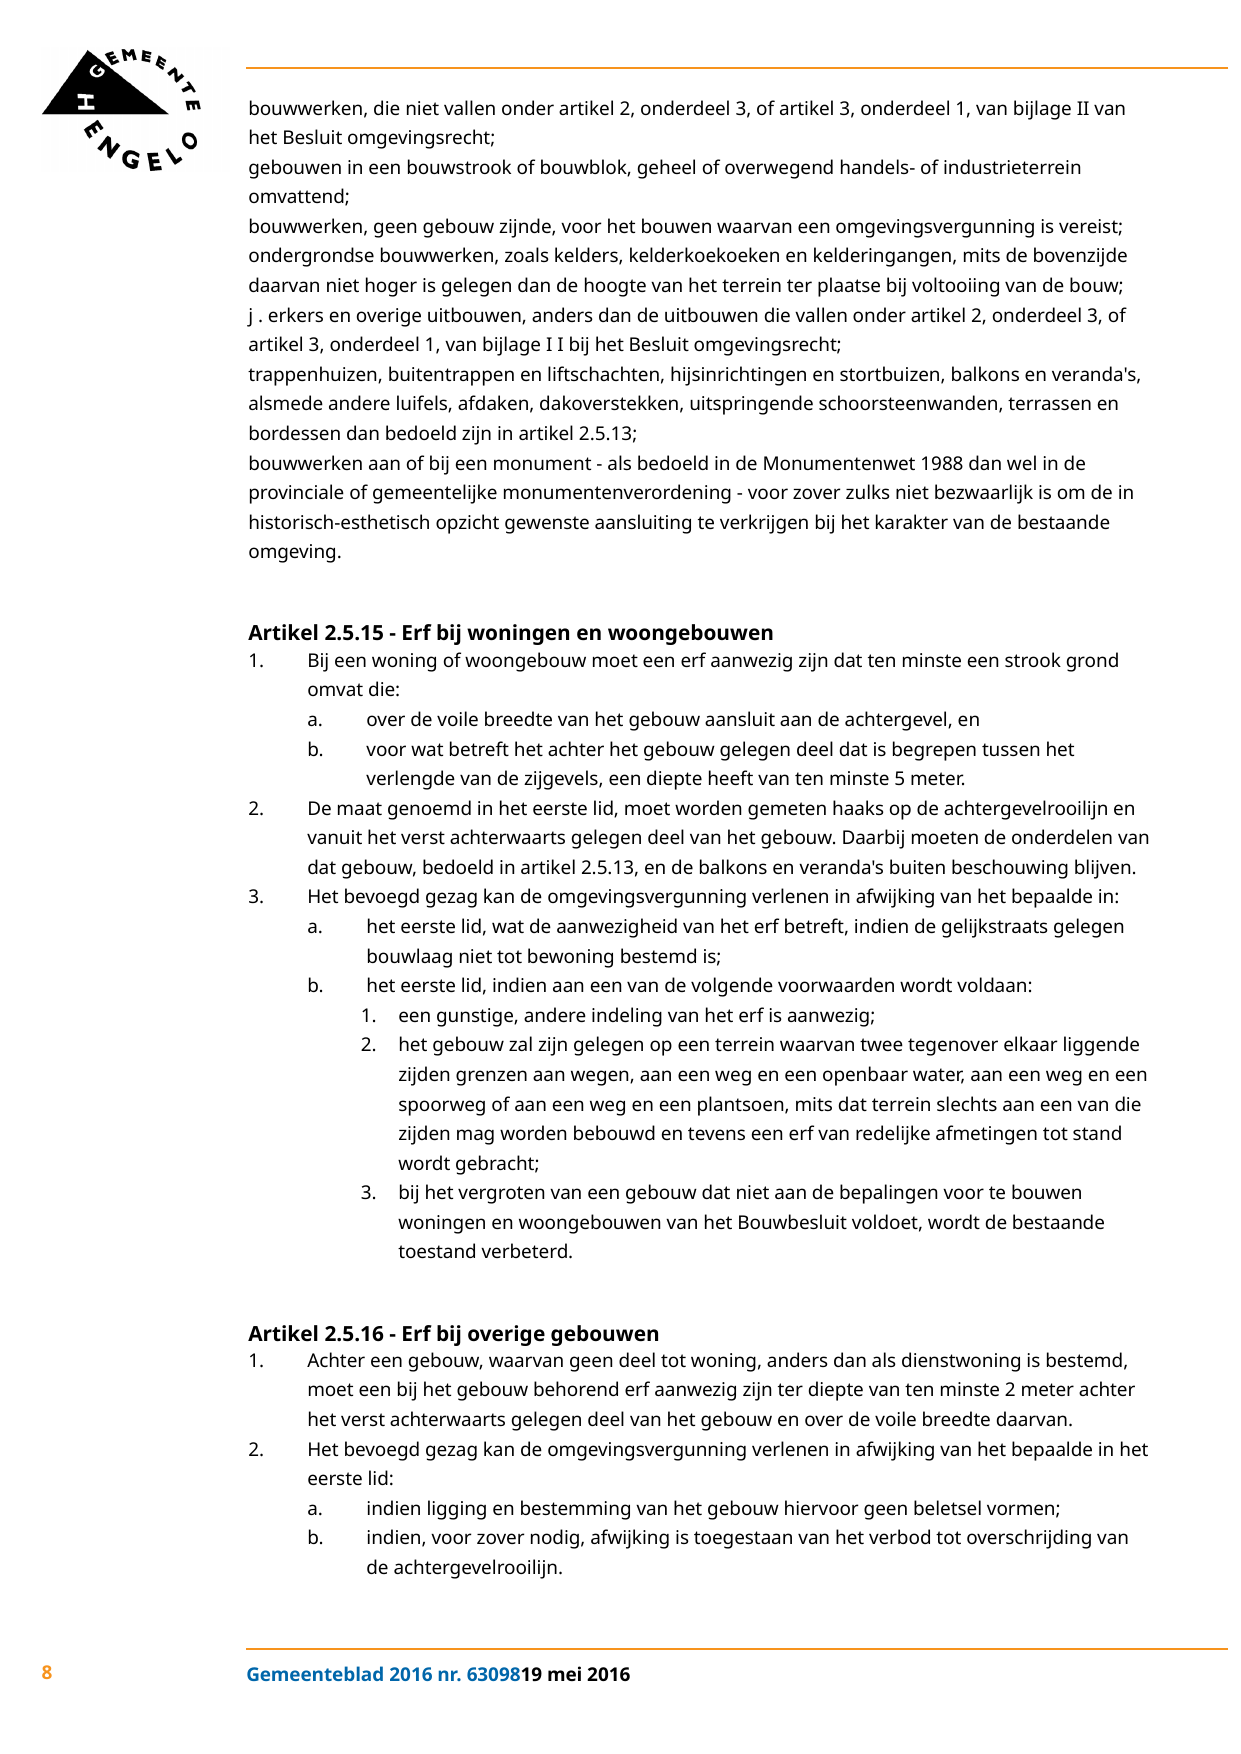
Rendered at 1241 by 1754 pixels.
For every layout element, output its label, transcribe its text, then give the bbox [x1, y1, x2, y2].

list De maat genoemd in het eerste lid, moet worden gemeten haaks op de achtergevelrooilijn en vanuit het verst achterwaarts gelegen deel van het gebouw. Daarbij moeten de onderdelen van dat gebouw, bedoeld in artikel 2.5.13, en de balkons en veranda's buiten beschouwing blijven. [248, 795, 1152, 880]
list bij het vergroten van een gebouw dat niet aan de bepalingen voor te bouwen woningen en woongebouwen van het Bouwbesluit voldoet, wordt de bestaande toestand verbeterd. [361, 1179, 1152, 1264]
text trappenhuizen, buitentrappen en liftschachten, hijsinrichtingen en stortbuizen, balkons en veranda's, alsmede andere luifels, afdaken, dakoverstekken, uitspringende schoorsteenwanden, terrassen en bordessen dan bedoeld zijn in artikel 2.5.13; [248, 361, 1152, 446]
list het gebouw zal zijn gelegen op een terrein waarvan twee tegenover elkaar liggende zijden grenzen aan wegen, aan een weg en een openbaar water, aan een weg en een spoorweg of aan een weg en een plantsoen, mits dat terrein slechts aan een van die zijden mag worden bebouwd en tevens een erf van redelijke afmetingen tot stand wordt gebracht; [361, 1032, 1152, 1176]
list indien ligging en bestemming van het gebouw hiervoor geen beletsel vormen; [307, 1495, 1152, 1521]
text Artikel 2.5.16 - Erf bij overige gebouwen [248, 1319, 1152, 1347]
list Het bevoegd gezag kan de omgevingsvergunning verlenen in afwijking van het bepaalde in het eerste lid: [248, 1436, 1152, 1491]
list het eerste lid, indien aan een van de volgende voorwaarden wordt voldaan: [307, 972, 1152, 998]
text gebouwen in een bouwstrook of bouwblok, geheel of overwegend handels- of industrieterrein omvattend; [248, 154, 1152, 209]
text bouwwerken aan of bij een monument - als bedoeld in de Monumentenwet 1988 dan wel in de provinciale of gemeentelijke monumentenverordening - voor zover zulks niet bezwaarlijk is om de in historisch-esthetisch opzicht gewenste aansluiting te verkrijgen bij het karakter van de bestaande omgeving. [248, 450, 1152, 564]
text bouwwerken, die niet vallen onder artikel 2, onderdeel 3, of artikel 3, onderdeel 1, van bijlage II van het Besluit omgevingsrecht; [248, 95, 1152, 150]
picture [41, 47, 231, 172]
text ondergrondse bouwwerken, zoals kelders, kelderkoekoeken en kelderingangen, mits de bovenzijde daarvan niet hoger is gelegen dan de hoogte van het terrein ter plaatse bij voltooiing van de bouw; [248, 243, 1152, 298]
list indien, voor zover nodig, afwijking is toegestaan van het verbod tot overschrijding van de achtergevelrooilijn. [307, 1524, 1152, 1580]
list Bij een woning of woongebouw moet een erf aanwezig zijn dat ten minste een strook grond omvat die: [248, 647, 1152, 702]
list Het bevoegd gezag kan de omgevingsvergunning verlenen in afwijking van het bepaalde in: [248, 884, 1152, 909]
list over de voile breedte van het gebouw aansluit aan de achtergevel, en [307, 706, 1152, 732]
text bouwwerken, geen gebouw zijnde, voor het bouwen waarvan een omgevingsvergunning is vereist; [248, 213, 1152, 239]
text j . erkers en overige uitbouwen, anders dan de uitbouwen die vallen onder artikel 2, onderdeel 3, of artikel 3, onderdeel 1, van bijlage I I bij het Besluit omgevingsrecht; [248, 302, 1152, 357]
list Achter een gebouw, waarvan geen deel tot woning, anders dan als dienstwoning is bestemd, moet een bij het gebouw behorend erf aanwezig zijn ter diepte van ten minste 2 meter achter het verst achterwaarts gelegen deel van het gebouw en over de voile breedte daarvan. [248, 1347, 1152, 1432]
list een gunstige, andere indeling van het erf is aanwezig; [361, 1002, 1152, 1028]
text Artikel 2.5.15 - Erf bij woningen en woongebouwen [248, 618, 1152, 647]
list voor wat betreft het achter het gebouw gelegen deel dat is begrepen tussen het verlengde van de zijgevels, een diepte heeft van ten minste 5 meter. [307, 736, 1152, 791]
list het eerste lid, wat de aanwezigheid van het erf betreft, indien de gelijkstraats gelegen bouwlaag niet tot bewoning bestemd is; [307, 913, 1152, 968]
